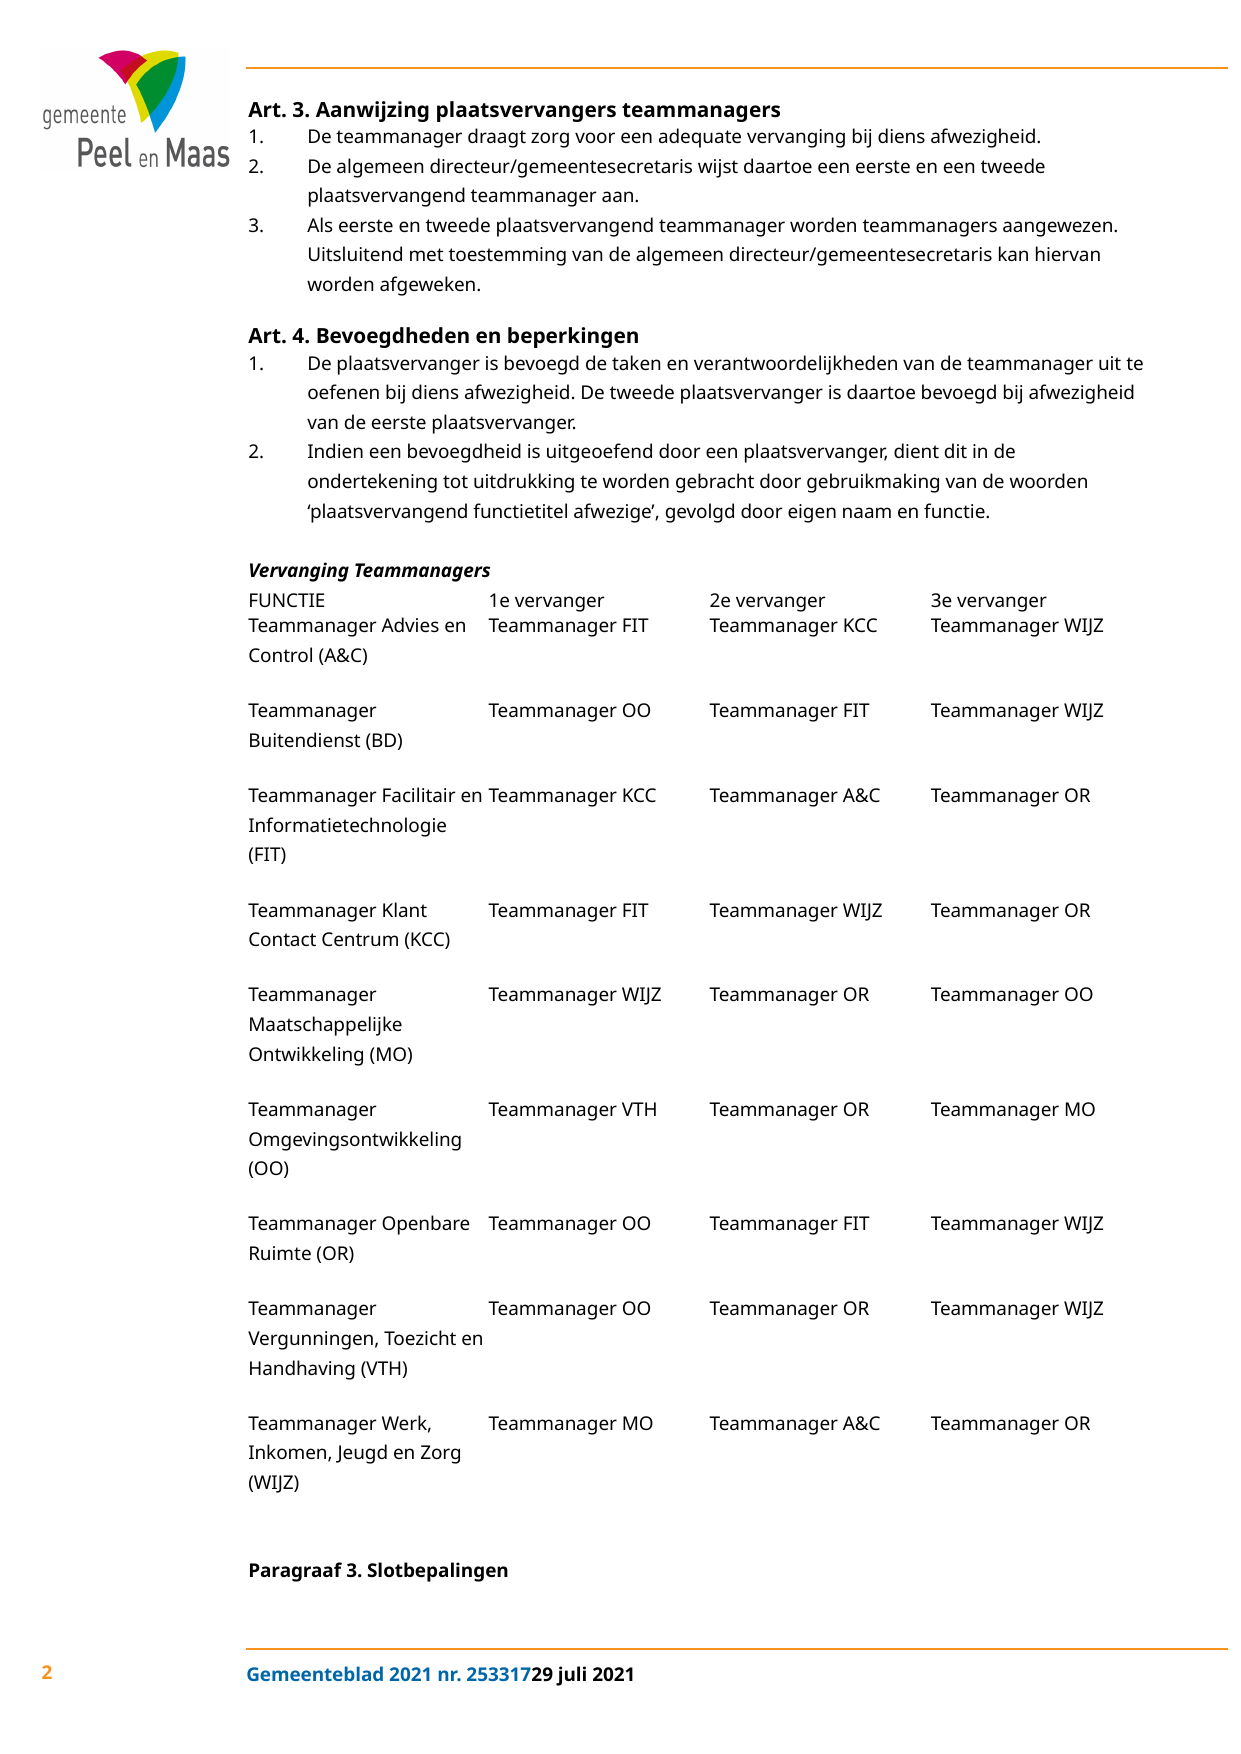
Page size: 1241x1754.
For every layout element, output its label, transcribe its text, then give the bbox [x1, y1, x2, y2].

table_cell Teammanager Buitendienst (BD) [248, 698, 488, 782]
table_header 2e vervanger [709, 587, 931, 612]
table_header 1e vervanger [488, 587, 709, 612]
table_cell Teammanager MO [931, 1096, 1152, 1211]
table_cell Teammanager OO [931, 982, 1152, 1096]
table_cell Teammanager FIT [488, 897, 709, 982]
table_cell Teammanager KCC [488, 782, 709, 897]
table_cell Teammanager Openbare Ruimte (OR) [248, 1211, 488, 1296]
table_cell Teammanager Advies en Control (A&C) [248, 613, 488, 697]
table_cell Teammanager OO [488, 1211, 709, 1296]
table_cell Teammanager OR [931, 782, 1152, 897]
table_cell Teammanager Klant Contact Centrum (KCC) [248, 897, 488, 982]
text Vervanging Teammanagers [248, 557, 1152, 583]
list De algemeen directeur/gemeentesecretaris wijst daartoe een eerste en een tweede plaatsvervangend teammanager aan. [248, 153, 1152, 208]
table_cell Teammanager OR [931, 1410, 1152, 1524]
table_cell Teammanager OR [709, 1296, 931, 1410]
picture [41, 47, 231, 172]
table_cell Teammanager WIJZ [931, 1296, 1152, 1410]
table_cell Teammanager WIJZ [488, 982, 709, 1096]
table_cell Teammanager MO [488, 1410, 709, 1524]
table_cell Teammanager Werk, Inkomen, Jeugd en Zorg (WIJZ) [248, 1410, 488, 1524]
table_cell Teammanager OO [488, 1296, 709, 1410]
table_cell Teammanager A&C [709, 1410, 931, 1524]
table_cell Teammanager KCC [709, 613, 931, 697]
table_cell Teammanager WIJZ [931, 613, 1152, 697]
table_cell Teammanager OR [709, 1096, 931, 1211]
table_cell Teammanager OR [709, 982, 931, 1096]
table_cell Teammanager OR [931, 897, 1152, 982]
table_cell Teammanager FIT [709, 698, 931, 782]
table_cell Teammanager Facilitair en Informatietechnologie (FIT) [248, 782, 488, 897]
list De teammanager draagt zorg voor een adequate vervanging bij diens afwezigheid. [248, 123, 1152, 149]
table_cell Teammanager Omgevingsontwikkeling (OO) [248, 1096, 488, 1211]
table_cell Teammanager OO [488, 698, 709, 782]
table_cell Teammanager WIJZ [709, 897, 931, 982]
table_header FUNCTIE [248, 587, 488, 612]
table_cell Teammanager FIT [709, 1211, 931, 1296]
list De plaatsvervanger is bevoegd de taken en verantwoordelijkheden van de teammanager uit te oefenen bij diens afwezigheid. De tweede plaatsvervanger is daartoe bevoegd bij afwezigheid van de eerste plaatsvervanger. [248, 350, 1152, 435]
table_cell Teammanager Maatschappelijke Ontwikkeling (MO) [248, 982, 488, 1096]
list Als eerste en tweede plaatsvervangend teammanager worden teammanagers aangewezen. Uitsluitend met toestemming van de algemeen directeur/gemeentesecretaris kan hiervan worden afgeweken. [248, 212, 1152, 297]
table_cell Teammanager WIJZ [931, 698, 1152, 782]
text Art. 3. Aanwijzing plaatsvervangers teammanagers [248, 95, 1152, 123]
table_cell Teammanager A&C [709, 782, 931, 897]
table_cell Teammanager Vergunningen, Toezicht en Handhaving (VTH) [248, 1296, 488, 1410]
text Art. 4. Bevoegdheden en beperkingen [248, 322, 1152, 350]
table_cell Teammanager VTH [488, 1096, 709, 1211]
table_header 3e vervanger [931, 587, 1152, 612]
table_cell Teammanager WIJZ [931, 1211, 1152, 1296]
list Indien een bevoegdheid is uitgeoefend door een plaatsvervanger, dient dit in de ondertekening tot uitdrukking te worden gebracht door gebruikmaking van de woorden ‘plaatsvervangend functietitel afwezige’, gevolgd door eigen naam en functie. [248, 439, 1152, 524]
table_cell Teammanager FIT [488, 613, 709, 697]
text Paragraaf 3. Slotbepalingen [248, 1557, 1152, 1583]
